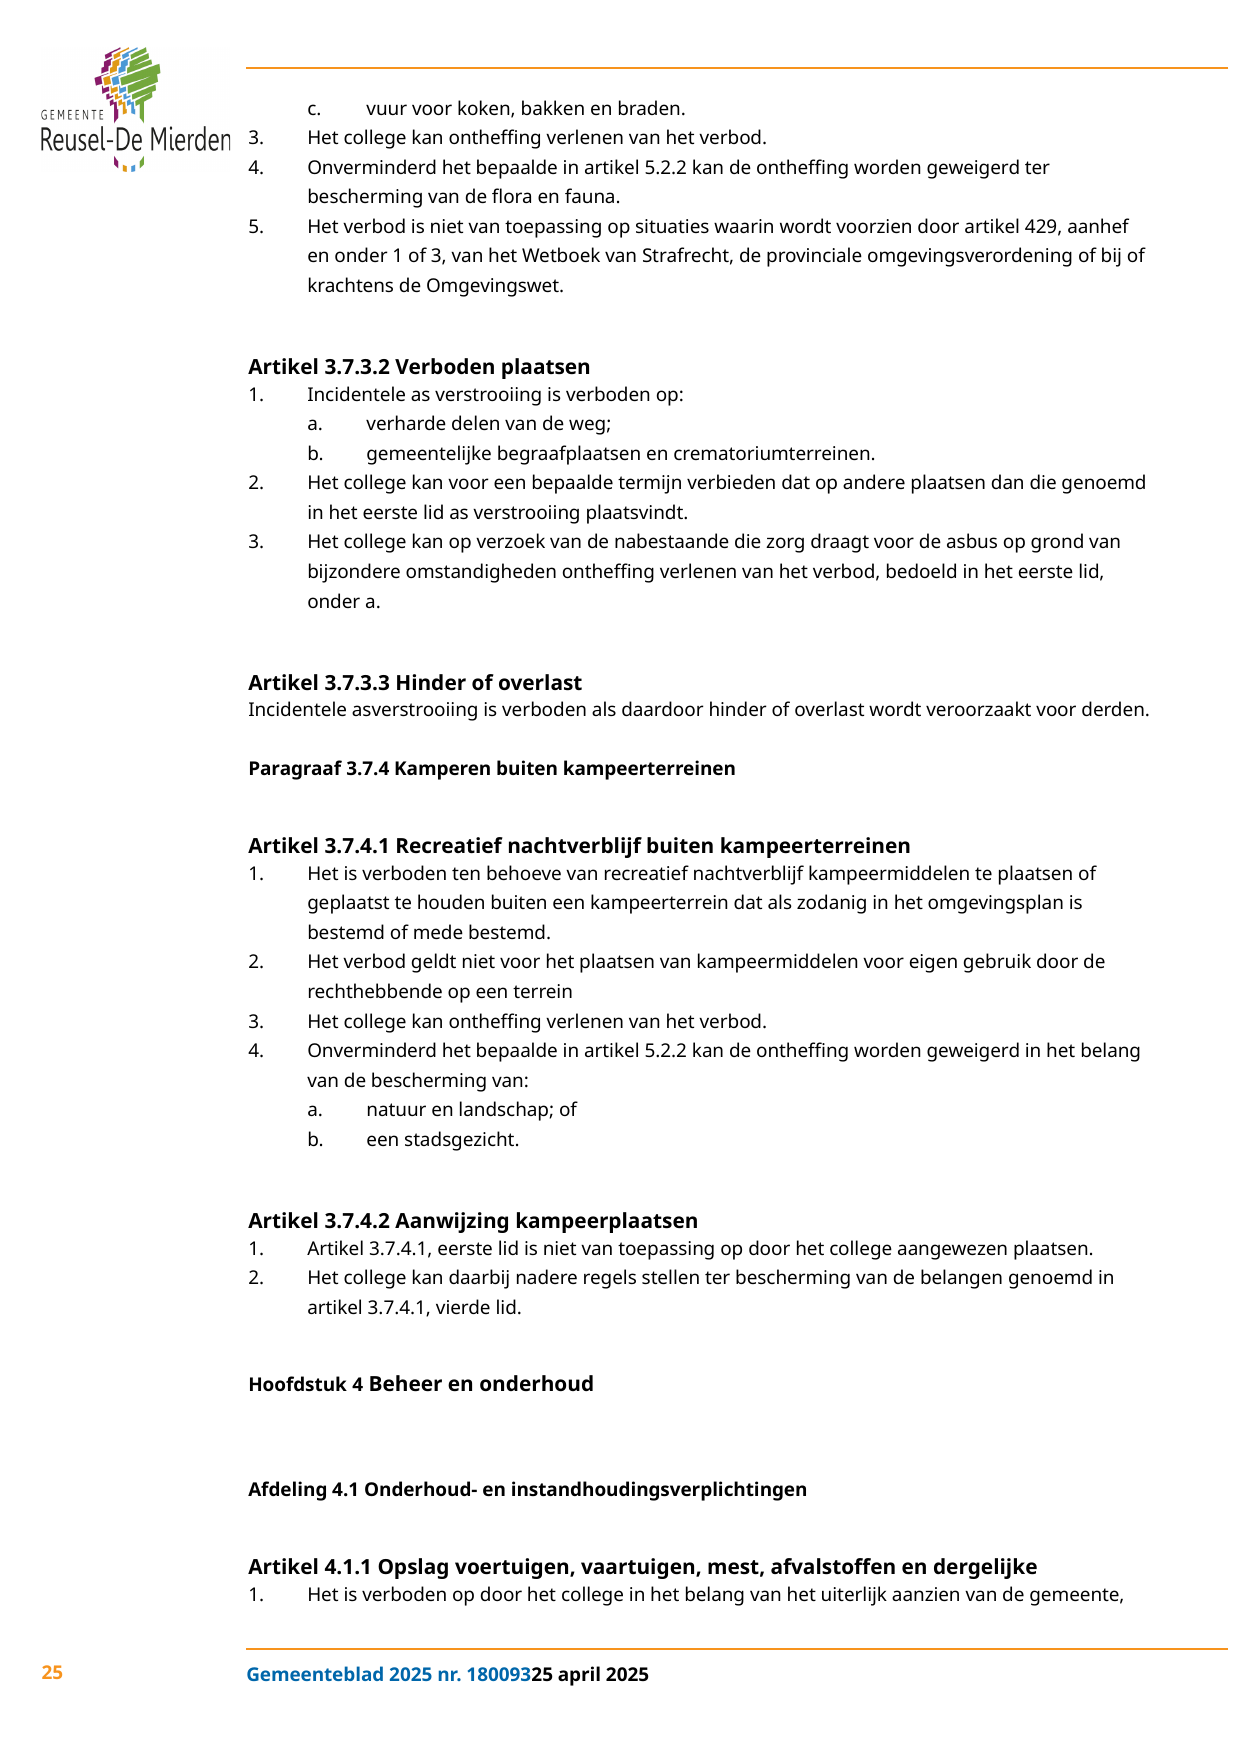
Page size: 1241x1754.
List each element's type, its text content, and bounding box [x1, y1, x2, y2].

list Onverminderd het bepaalde in artikel 5.2.2 kan de ontheffing worden geweigerd in het belang van de bescherming van: [248, 1037, 1152, 1093]
text Artikel 3.7.3.2 Verboden plaatsen [248, 352, 1152, 381]
text Artikel 3.7.3.3 Hinder of overlast [248, 668, 1152, 696]
list Incidentele as verstrooiing is verboden op: [248, 381, 1152, 406]
picture [41, 47, 231, 172]
list Het is verboden op door het college in het belang van het uiterlijk aanzien van de gemeente, [248, 1581, 1152, 1607]
text Incidentele asverstrooiing is verboden als daardoor hinder of overlast wordt veroorzaakt voor derden. [248, 696, 1152, 722]
list vuur voor koken, bakken en braden. [307, 95, 1152, 121]
list Het is verboden ten behoeve van recreatief nachtverblijf kampeermiddelen te plaatsen of geplaatst te houden buiten een kampeerterrein dat als zodanig in het omgevingsplan is bestemd of mede bestemd. [248, 860, 1152, 945]
text Afdeling 4.1 Onderhoud- en instandhoudingsverplichtingen [248, 1476, 1152, 1502]
list verharde delen van de weg; [307, 410, 1152, 436]
list Onverminderd het bepaalde in artikel 5.2.2 kan de ontheffing worden geweigerd ter bescherming van de flora en fauna. [248, 154, 1152, 209]
text Artikel 3.7.4.2 Aanwijzing kampeerplaatsen [248, 1206, 1152, 1235]
list Het college kan op verzoek van de nabestaande die zorg draagt voor de asbus op grond van bijzondere omstandigheden ontheffing verlenen van het verbod, bedoeld in het eerste lid, onder a. [248, 529, 1152, 613]
list Het verbod is niet van toepassing op situaties waarin wordt voorzien door artikel 429, aanhef en onder 1 of 3, van het Wetboek van Strafrecht, de provinciale omgevingsverordening of bij of krachtens de Omgevingswet. [248, 213, 1152, 298]
text Hoofdstuk 4 Beheer en onderhoud [248, 1369, 1152, 1397]
list gemeentelijke begraafplaatsen en crematoriumterreinen. [307, 440, 1152, 466]
text Artikel 4.1.1 Opslag voertuigen, vaartuigen, mest, afvalstoffen en dergelijke [248, 1552, 1152, 1581]
list Het college kan voor een bepaalde termijn verbieden dat op andere plaatsen dan die genoemd in het eerste lid as verstrooiing plaatsvindt. [248, 469, 1152, 525]
list Het college kan ontheffing verlenen van het verbod. [248, 1008, 1152, 1034]
text Paragraaf 3.7.4 Kamperen buiten kampeerterreinen [248, 755, 1152, 781]
list Het college kan daarbij nadere regels stellen ter bescherming van de belangen genoemd in artikel 3.7.4.1, vierde lid. [248, 1264, 1152, 1319]
list Het college kan ontheffing verlenen van het verbod. [248, 124, 1152, 150]
list natuur en landschap; of [307, 1097, 1152, 1122]
list Artikel 3.7.4.1, eerste lid is niet van toepassing op door het college aangewezen plaatsen. [248, 1235, 1152, 1260]
list Het verbod geldt niet voor het plaatsen van kampeermiddelen voor eigen gebruik door de rechthebbende op een terrein [248, 949, 1152, 1004]
text Artikel 3.7.4.1 Recreatief nachtverblijf buiten kampeerterreinen [248, 832, 1152, 860]
list een stadsgezicht. [307, 1126, 1152, 1152]
